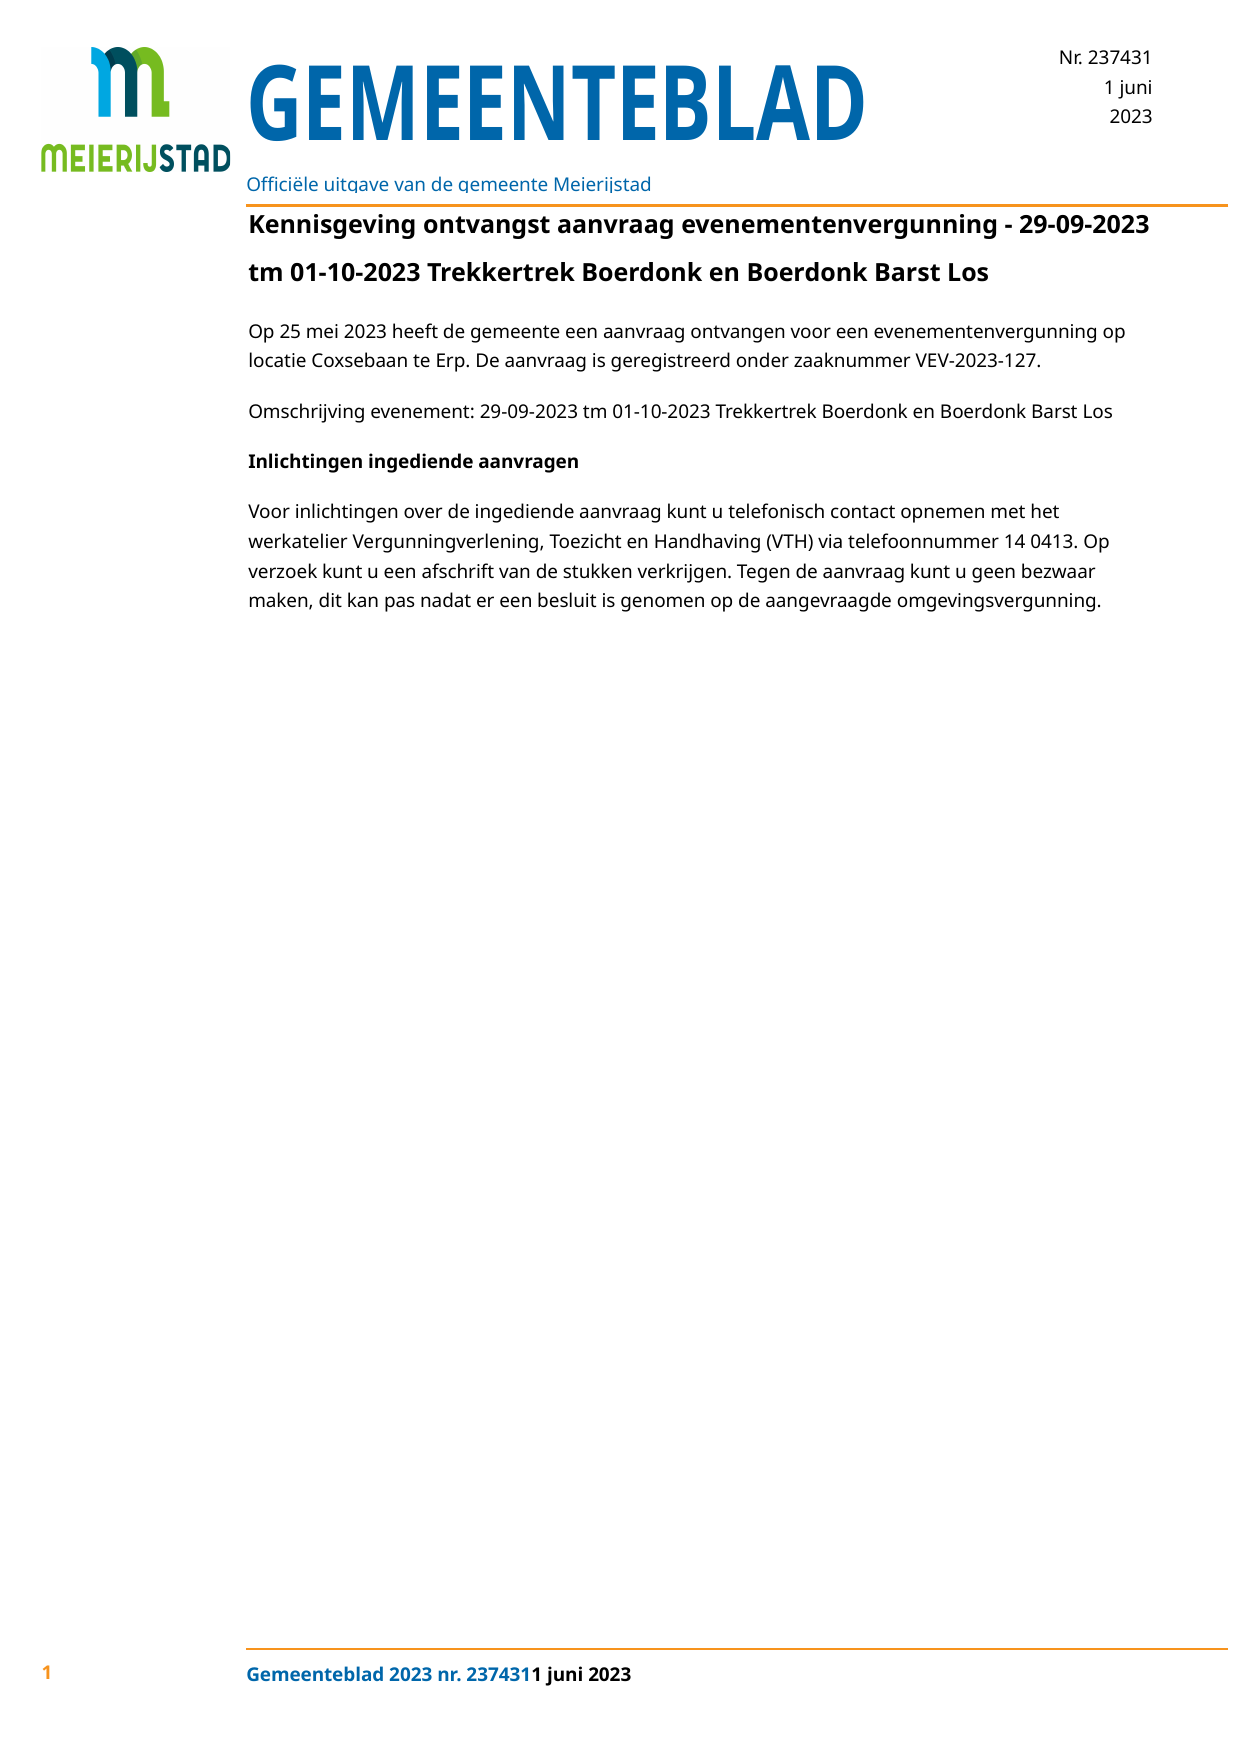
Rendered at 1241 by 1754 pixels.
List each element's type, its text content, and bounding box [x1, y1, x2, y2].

picture [41, 47, 231, 172]
text Op 25 mei 2023 heeft de gemeente een aanvraag ontvangen voor een evenementenvergunning op locatie Coxsebaan te Erp. De aanvraag is geregistreerd onder zaaknummer VEV-2023-127. [248, 318, 1152, 373]
text Omschrijving evenement: 29-09-2023 tm 01-10-2023 Trekkertrek Boerdonk en Boerdonk Barst Los [248, 398, 1152, 424]
text Kennisgeving ontvangst aanvraag evenementenvergunning - 29-09-2023 tm 01-10-2023 Trekkertrek Boerdonk en Boerdonk Barst Los [248, 207, 1152, 288]
text Voor inlichtingen over de ingediende aanvraag kunt u telefonisch contact opnemen met het werkatelier Vergunningverlening, Toezicht en Handhaving (VTH) via telefoonnummer 14 0413. Op verzoek kunt u een afschrift van de stukken verkrijgen. Tegen de aanvraag kunt u geen bezwaar maken, dit kan pas nadat er een besluit is genomen op de aangevraagde omgevingsvergunning. [248, 499, 1152, 613]
text Inlichtingen ingediende aanvragen [248, 448, 1152, 474]
